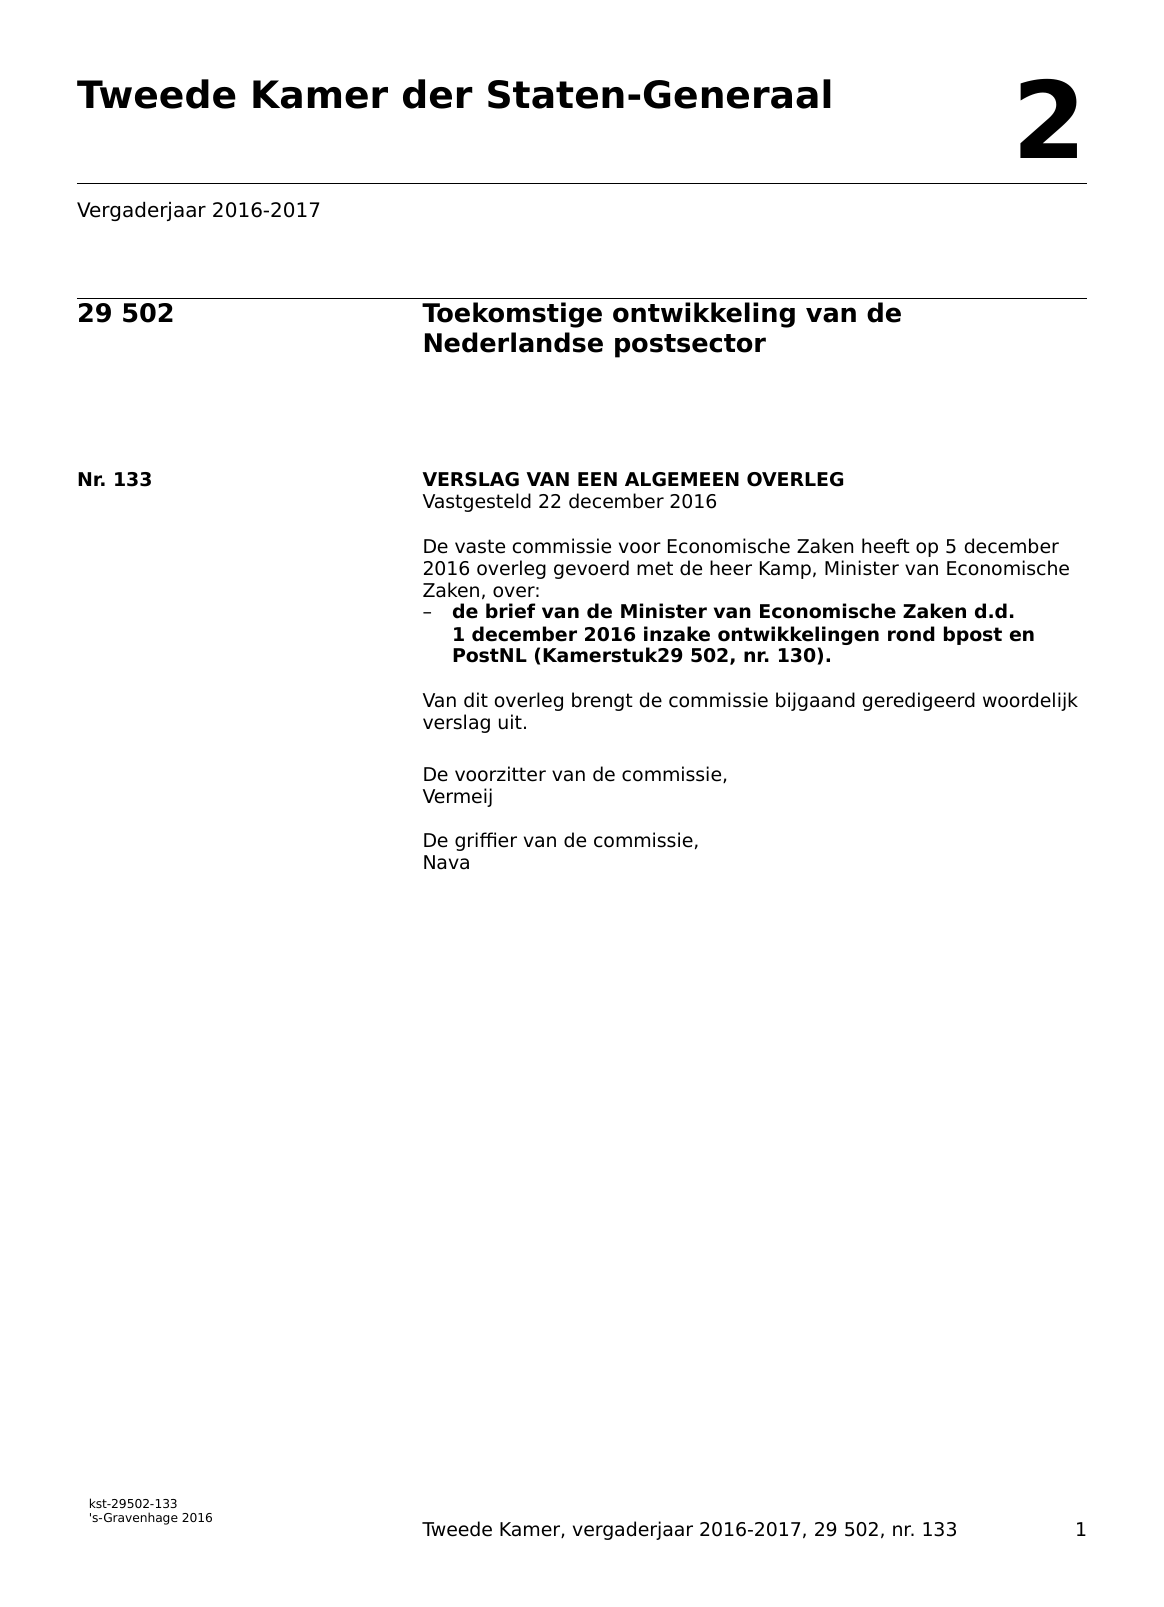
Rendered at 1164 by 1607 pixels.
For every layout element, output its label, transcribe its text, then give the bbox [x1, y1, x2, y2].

text Vastgesteld 22 december 2016 [422, 491, 1087, 513]
text 's-Gravenhage 2016 [88, 1511, 323, 1525]
text De griffier van de commissie, Nava [422, 830, 1087, 874]
text – de brief van de Minister van Economische Zaken d.d. 1 december 2016 inzake ontwikkelingen rond bpost en PostNL (Kamerstuk29 502, nr. 130). [422, 601, 1087, 667]
table_header 2 [886, 59, 1087, 183]
text De voorzitter van de commissie, Vermeij [422, 763, 1087, 807]
text Van dit overleg brengt de commissie bijgaand geredigeerd woordelijk verslag uit. [422, 689, 1087, 733]
subtitle Nr. 133 VERSLAG VAN EEN ALGEMEEN OVERLEG [77, 469, 1087, 491]
text De vaste commissie voor Economische Zaken heeft op 5 december 2016 overleg gevoerd met de heer Kamp, Minister van Economische Zaken, over: [422, 536, 1087, 601]
text kst-29502-133 [88, 1497, 323, 1511]
table_header Tweede Kamer der Staten-Generaal [77, 59, 886, 183]
table_cell Vergaderjaar 2016-2017 [77, 184, 1087, 298]
subtitle 29 502 Toekomstige ontwikkeling van de Nederlandse postsector [77, 299, 1087, 358]
